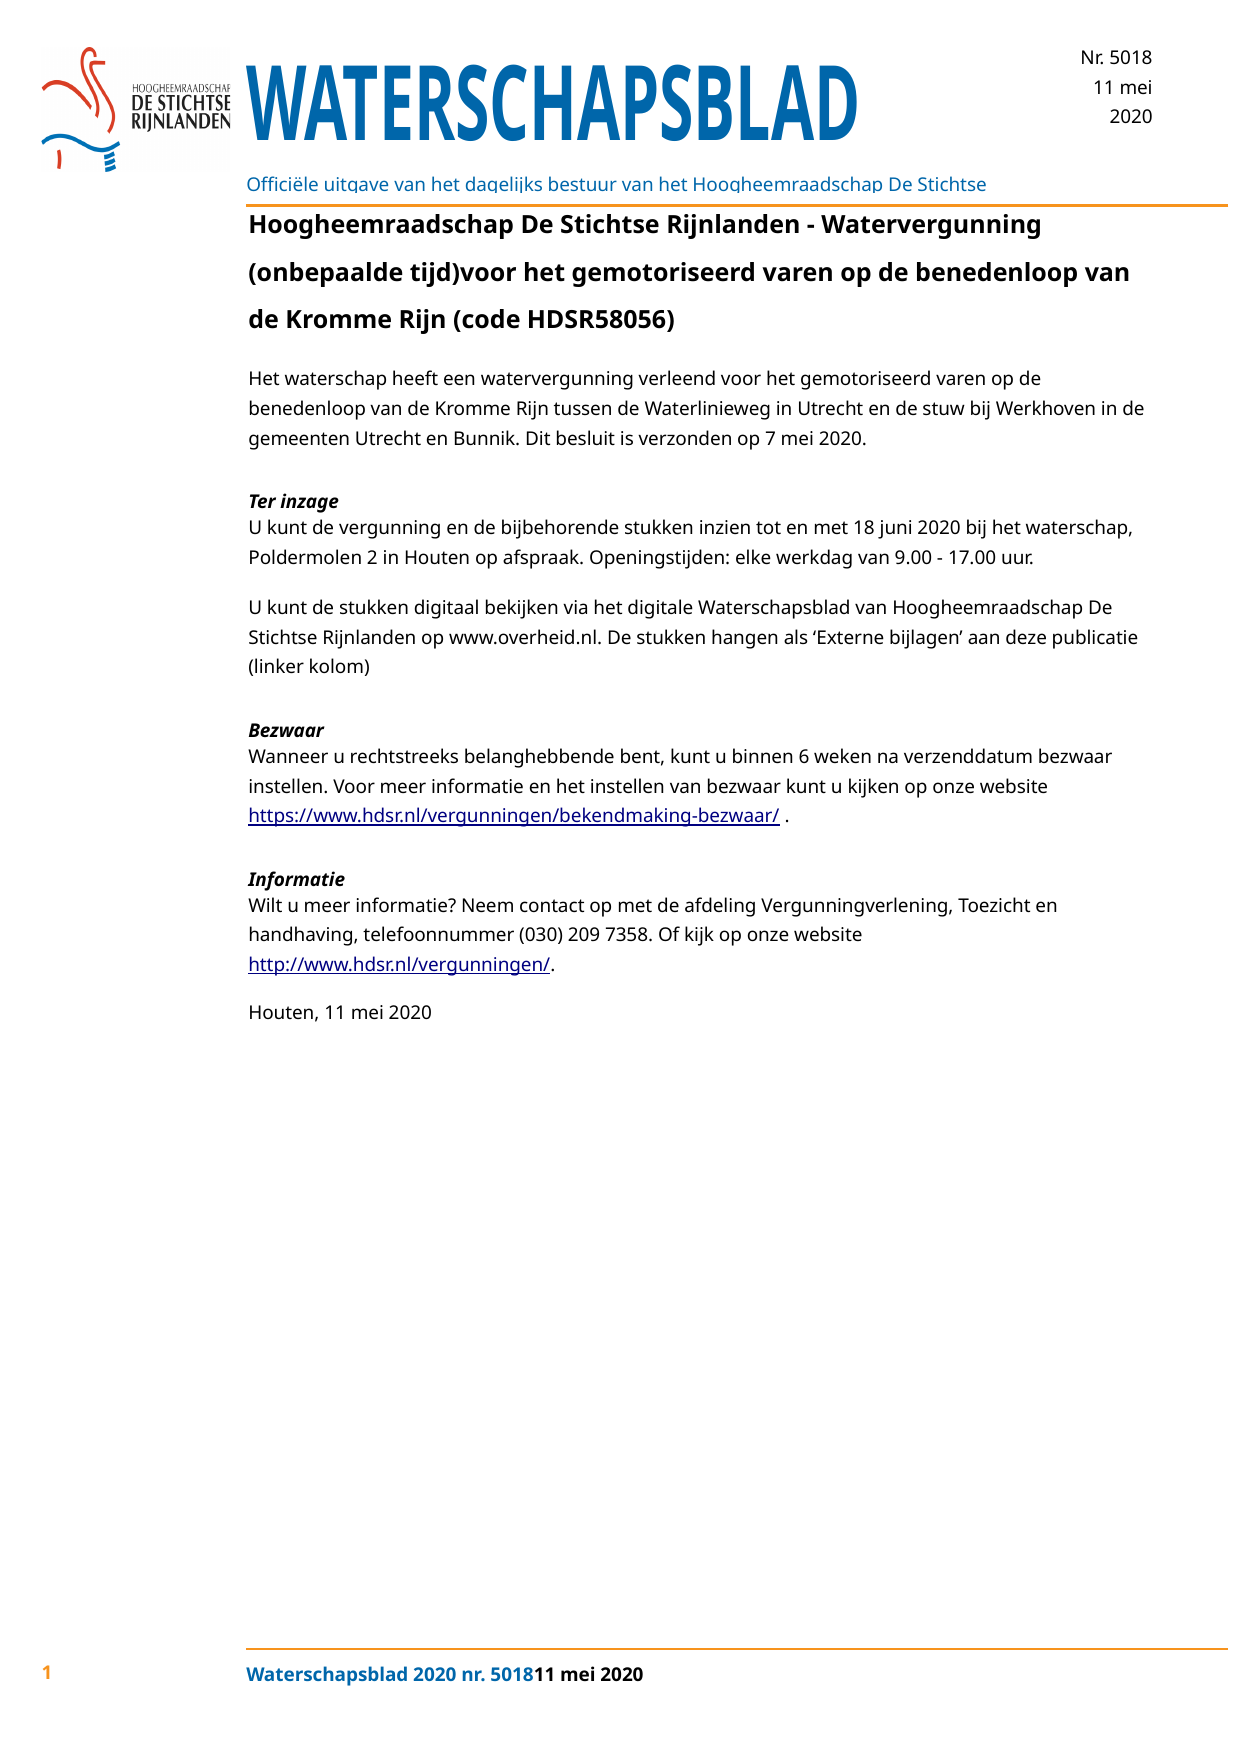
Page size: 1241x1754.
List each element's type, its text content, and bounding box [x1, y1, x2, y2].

text U kunt de vergunning en de bijbehorende stukken inzien tot en met 18 juni 2020 bij het waterschap, Poldermolen 2 in Houten op afspraak. Openingstijden: elke werkdag van 9.00 - 17.00 uur. [248, 514, 1152, 570]
text Het waterschap heeft een watervergunning verleend voor het gemotoriseerd varen op de benedenloop van de Kromme Rijn tussen de Waterlinieweg in Utrecht en de stuw bij Werkhoven in de gemeenten Utrecht en Bunnik. Dit besluit is verzonden op 7 mei 2020. [248, 366, 1152, 450]
text Ter inzage [248, 489, 1152, 514]
text U kunt de stukken digitaal bekijken via het digitale Waterschapsblad van Hoogheemraadschap De Stichtse Rijnlanden op www.overheid.nl. De stukken hangen als ‘Externe bijlagen’ aan deze publicatie (linker kolom) [248, 594, 1152, 679]
text Hoogheemraadschap De Stichtse Rijnlanden - Watervergunning (onbepaalde tijd)voor het gemotoriseerd varen op de benedenloop van de Kromme Rijn (code HDSR58056) [248, 207, 1152, 336]
text Wilt u meer informatie? Neem contact op met de afdeling Vergunningverlening, Toezicht en handhaving, telefoonnummer (030) 209 7358. Of kijk op onze website http://www.hdsr.nl/vergunningen/. [248, 892, 1152, 977]
text Informatie [248, 866, 1152, 892]
text Bezwaar [248, 717, 1152, 743]
picture [41, 47, 231, 172]
text Houten, 11 mei 2020 [248, 999, 1152, 1025]
text Wanneer u rechtstreeks belanghebbende bent, kunt u binnen 6 weken na verzenddatum bezwaar instellen. Voor meer informatie en het instellen van bezwaar kunt u kijken op onze website https://www.hdsr.nl/vergunningen/bekendmaking-bezwaar/ . [248, 743, 1152, 828]
